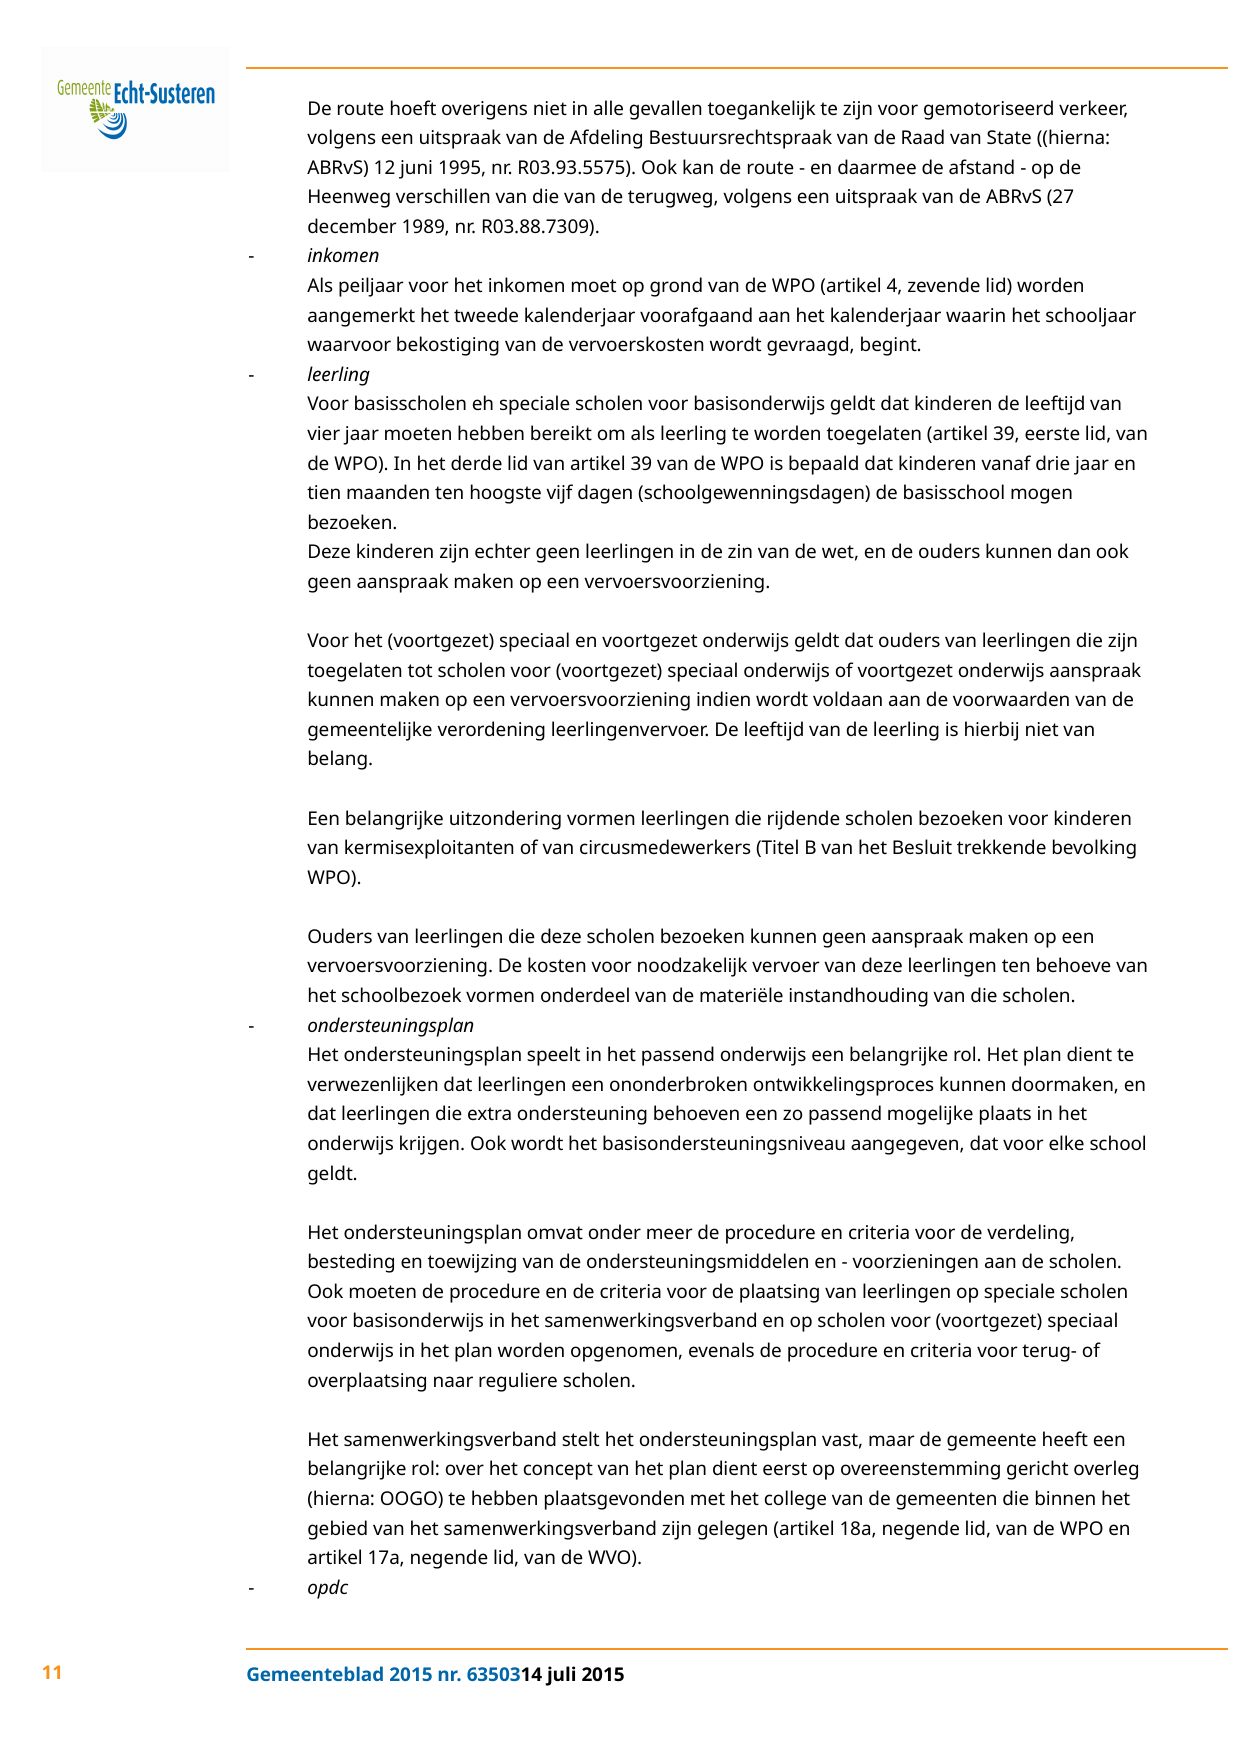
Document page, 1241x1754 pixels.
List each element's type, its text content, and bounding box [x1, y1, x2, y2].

list Ook moeten de procedure en de criteria voor de plaatsing van leerlingen op speciale scholen voor basisonderwijs in het samenwerkingsverband en op scholen voor (voortgezet) speciaal onderwijs in het plan worden opgenomen, evenals de procedure en criteria voor terug- of overplaatsing naar reguliere scholen. [248, 1278, 1152, 1393]
list Een belangrijke uitzondering vormen leerlingen die rijdende scholen bezoeken voor kinderen van kermisexploitanten of van circusmedewerkers (Titel B van het Besluit trekkende bevolking WPO). [248, 805, 1152, 890]
picture [41, 47, 231, 172]
list Als peiljaar voor het inkomen moet op grond van de WPO (artikel 4, zevende lid) worden aangemerkt het tweede kalenderjaar voorafgaand aan het kalenderjaar waarin het schooljaar waarvoor bekostiging van de vervoerskosten wordt gevraagd, begint. [248, 272, 1152, 357]
list Voor basisscholen eh speciale scholen voor basisonderwijs geldt dat kinderen de leeftijd van vier jaar moeten hebben bereikt om als leerling te worden toegelaten (artikel 39, eerste lid, van de WPO). In het derde lid van artikel 39 van de WPO is bepaald dat kinderen vanaf drie jaar en tien maanden ten hoogste vijf dagen (schoolgewenningsdagen) de basisschool mogen bezoeken. [248, 391, 1152, 535]
list Het samenwerkingsverband stelt het ondersteuningsplan vast, maar de gemeente heeft een belangrijke rol: over het concept van het plan dient eerst op overeenstemming gericht overleg (hierna: OOGO) te hebben plaatsgevonden met het college van de gemeenten die binnen het gebied van het samenwerkingsverband zijn gelegen (artikel 18a, negende lid, van de WPO en artikel 17a, negende lid, van de WVO). [248, 1426, 1152, 1570]
list Het ondersteuningsplan omvat onder meer de procedure en criteria voor de verdeling, besteding en toewijzing van de ondersteuningsmiddelen en - voorzieningen aan de scholen. [248, 1219, 1152, 1274]
list Voor het (voortgezet) speciaal en voortgezet onderwijs geldt dat ouders van leerlingen die zijn toegelaten tot scholen voor (voortgezet) speciaal onderwijs of voortgezet onderwijs aanspraak kunnen maken op een vervoersvoorziening indien wordt voldaan aan de voorwaarden van de gemeentelijke verordening leerlingenvervoer. De leeftijd van de leerling is hierbij niet van belang. [248, 627, 1152, 771]
list Deze kinderen zijn echter geen leerlingen in de zin van de wet, en de ouders kunnen dan ook geen aanspraak maken op een vervoersvoorziening. [248, 538, 1152, 594]
list Ouders van leerlingen die deze scholen bezoeken kunnen geen aanspraak maken op een vervoersvoorziening. De kosten voor noodzakelijk vervoer van deze leerlingen ten behoeve van het schoolbezoek vormen onderdeel van de materiële instandhouding van die scholen. [248, 923, 1152, 1008]
list ondersteuningsplan [248, 1012, 1152, 1038]
list opdc [248, 1574, 1152, 1600]
list leerling [248, 361, 1152, 387]
list Het ondersteuningsplan speelt in het passend onderwijs een belangrijke rol. Het plan dient te verwezenlijken dat leerlingen een ononderbroken ontwikkelingsproces kunnen doormaken, en dat leerlingen die extra ondersteuning behoeven een zo passend mogelijke plaats in het onderwijs krijgen. Ook wordt het basisondersteuningsniveau aangegeven, dat voor elke school geldt. [248, 1041, 1152, 1186]
list inkomen [248, 243, 1152, 268]
list De route hoeft overigens niet in alle gevallen toegankelijk te zijn voor gemotoriseerd verkeer, volgens een uitspraak van de Afdeling Bestuursrechtspraak van de Raad van State ((hierna: ABRvS) 12 juni 1995, nr. R03.93.5575). Ook kan de route - en daarmee de afstand - op de Heenweg verschillen van die van de terugweg, volgens een uitspraak van de ABRvS (27 december 1989, nr. R03.88.7309). [248, 95, 1152, 239]
